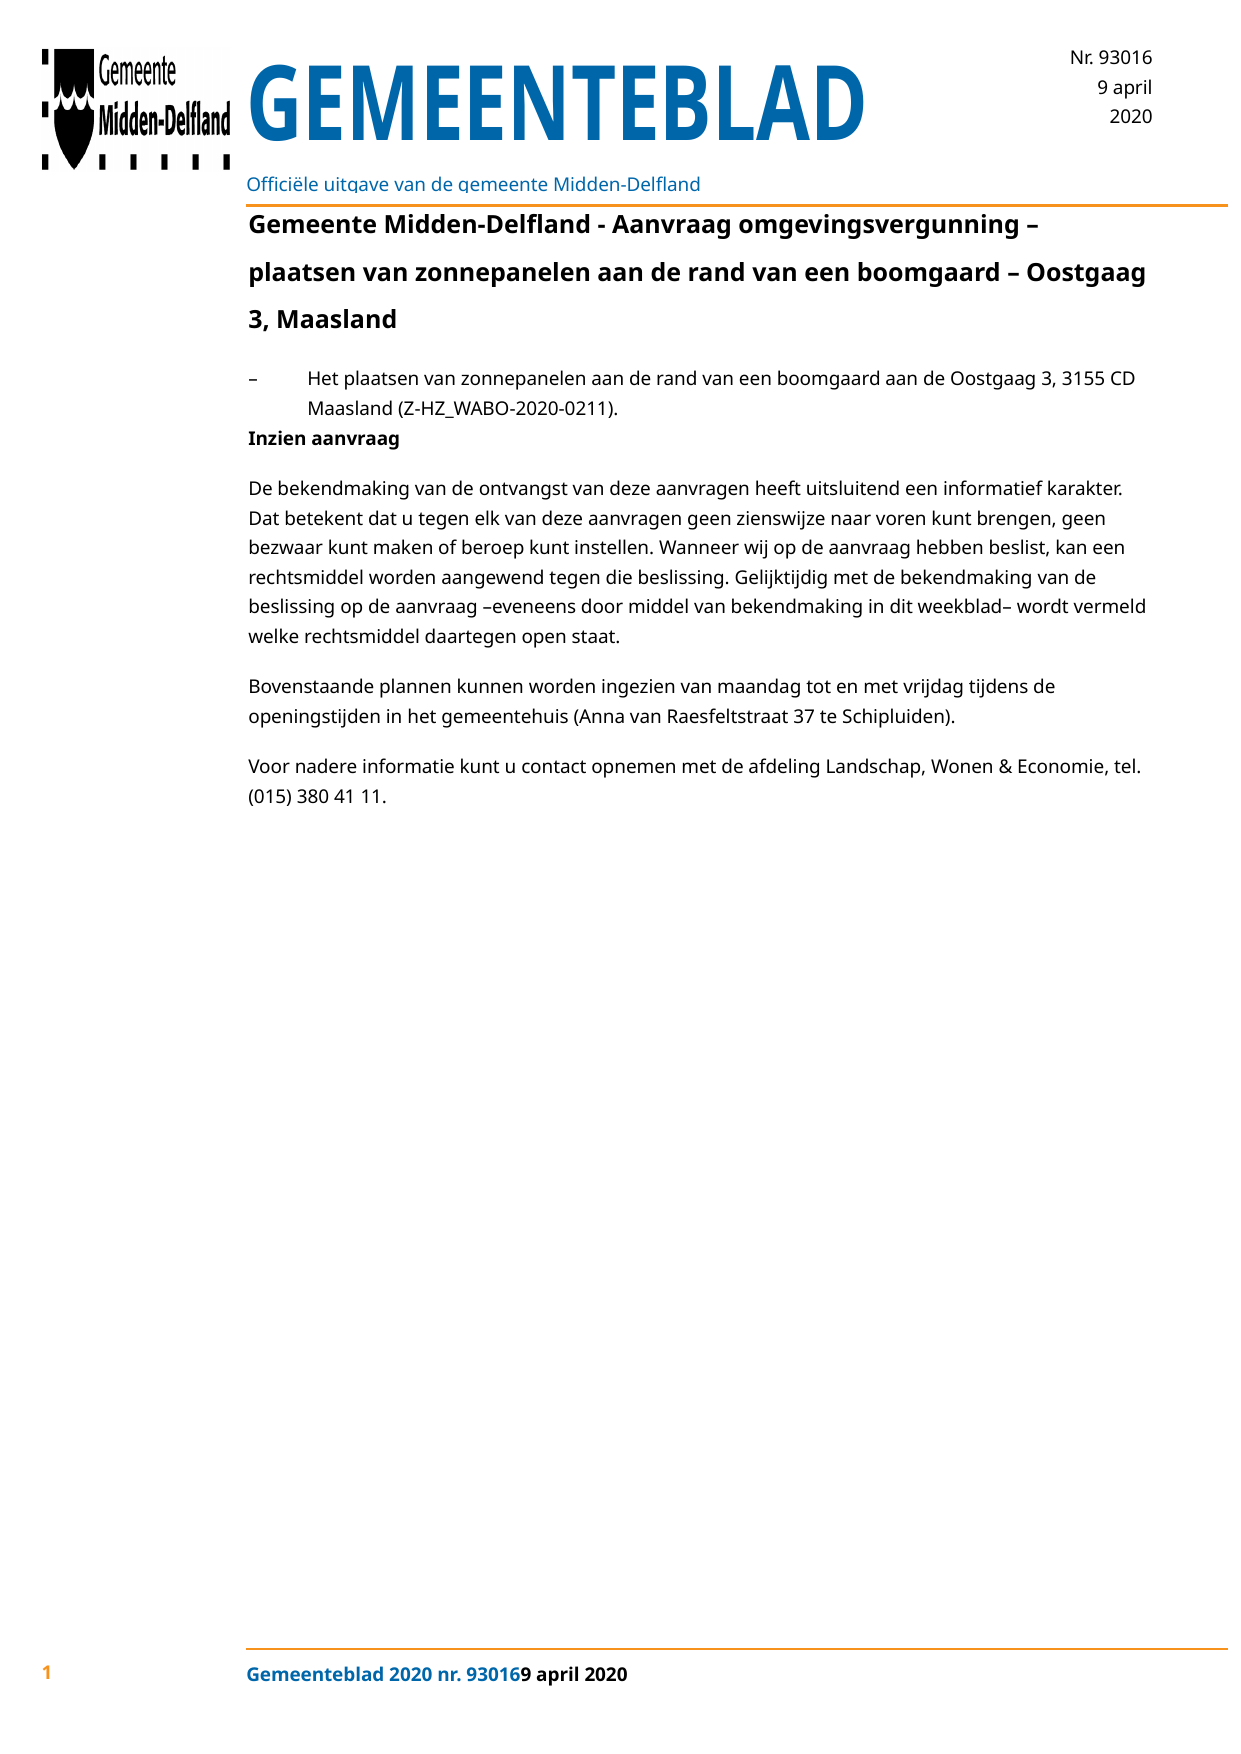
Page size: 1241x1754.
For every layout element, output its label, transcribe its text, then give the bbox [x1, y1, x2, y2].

list Het plaatsen van zonnepanelen aan de rand van een boomgaard aan de Oostgaag 3, 3155 CD Maasland (Z-HZ_WABO-2020-0211). [248, 366, 1152, 421]
text Gemeente Midden-Delfland - Aanvraag omgevingsvergunning – plaatsen van zonnepanelen aan de rand van een boomgaard – Oostgaag 3, Maasland [248, 207, 1152, 336]
text De bekendmaking van de ontvangst van deze aanvragen heeft uitsluitend een informatief karakter. Dat betekent dat u tegen elk van deze aanvragen geen zienswijze naar voren kunt brengen, geen bezwaar kunt maken of beroep kunt instellen. Wanneer wij op de aanvraag hebben beslist, kan een rechtsmiddel worden aangewend tegen die beslissing. Gelijktijdig met de bekendmaking van de beslissing op de aanvraag –eveneens door middel van bekendmaking in dit weekblad– wordt vermeld welke rechtsmiddel daartegen open staat. [248, 475, 1152, 649]
picture [41, 47, 231, 172]
text Bovenstaande plannen kunnen worden ingezien van maandag tot en met vrijdag tijdens de openingstijden in het gemeentehuis (Anna van Raesfeltstraat 37 te Schipluiden). [248, 673, 1152, 729]
text Inzien aanvraag [248, 425, 1152, 450]
text Voor nadere informatie kunt u contact opnemen met de afdeling Landschap, Wonen & Economie, tel. (015) 380 41 11. [248, 753, 1152, 809]
